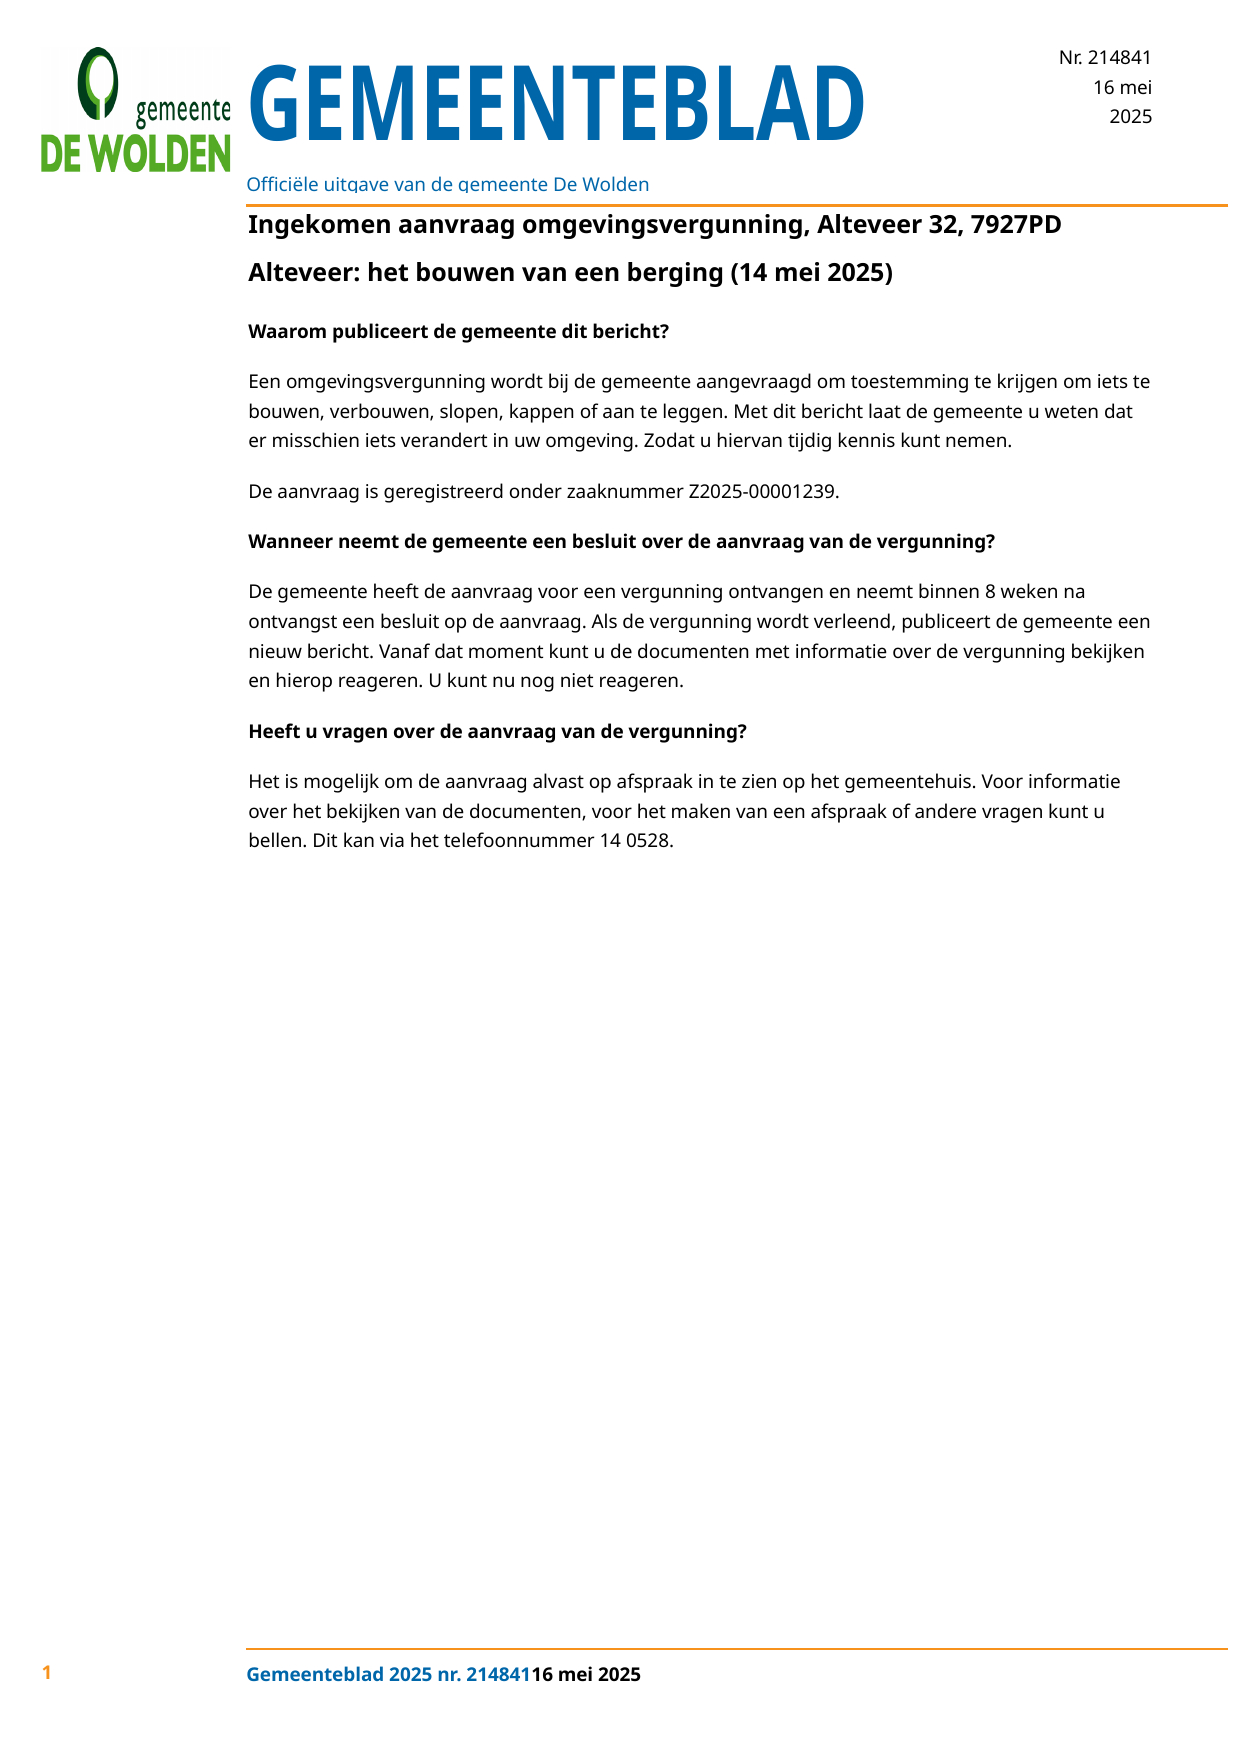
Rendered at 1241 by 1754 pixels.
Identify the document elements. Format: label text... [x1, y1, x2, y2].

text Waarom publiceert de gemeente dit bericht? [248, 318, 1152, 344]
text Wanneer neemt de gemeente een besluit over de aanvraag van de vergunning? [248, 528, 1152, 554]
text Het is mogelijk om de aanvraag alvast op afspraak in te zien op het gemeentehuis. Voor informatie over het bekijken van de documenten, voor het maken van een afspraak of andere vragen kunt u bellen. Dit kan via het telefoonnummer 14 0528. [248, 768, 1152, 853]
text Heeft u vragen over de aanvraag van de vergunning? [248, 718, 1152, 744]
text Ingekomen aanvraag omgevingsvergunning, Alteveer 32, 7927PD Alteveer: het bouwen van een berging (14 mei 2025) [248, 207, 1152, 288]
text De aanvraag is geregistreerd onder zaaknummer Z2025-00001239. [248, 478, 1152, 504]
picture [41, 47, 231, 172]
text Een omgevingsvergunning wordt bij de gemeente aangevraagd om toestemming te krijgen om iets te bouwen, verbouwen, slopen, kappen of aan te leggen. Met dit bericht laat de gemeente u weten dat er misschien iets verandert in uw omgeving. Zodat u hiervan tijdig kennis kunt nemen. [248, 368, 1152, 453]
text De gemeente heeft de aanvraag voor een vergunning ontvangen en neemt binnen 8 weken na ontvangst een besluit op de aanvraag. Als de vergunning wordt verleend, publiceert de gemeente een nieuw bericht. Vanaf dat moment kunt u de documenten met informatie over de vergunning bekijken en hierop reageren. U kunt nu nog niet reageren. [248, 579, 1152, 693]
